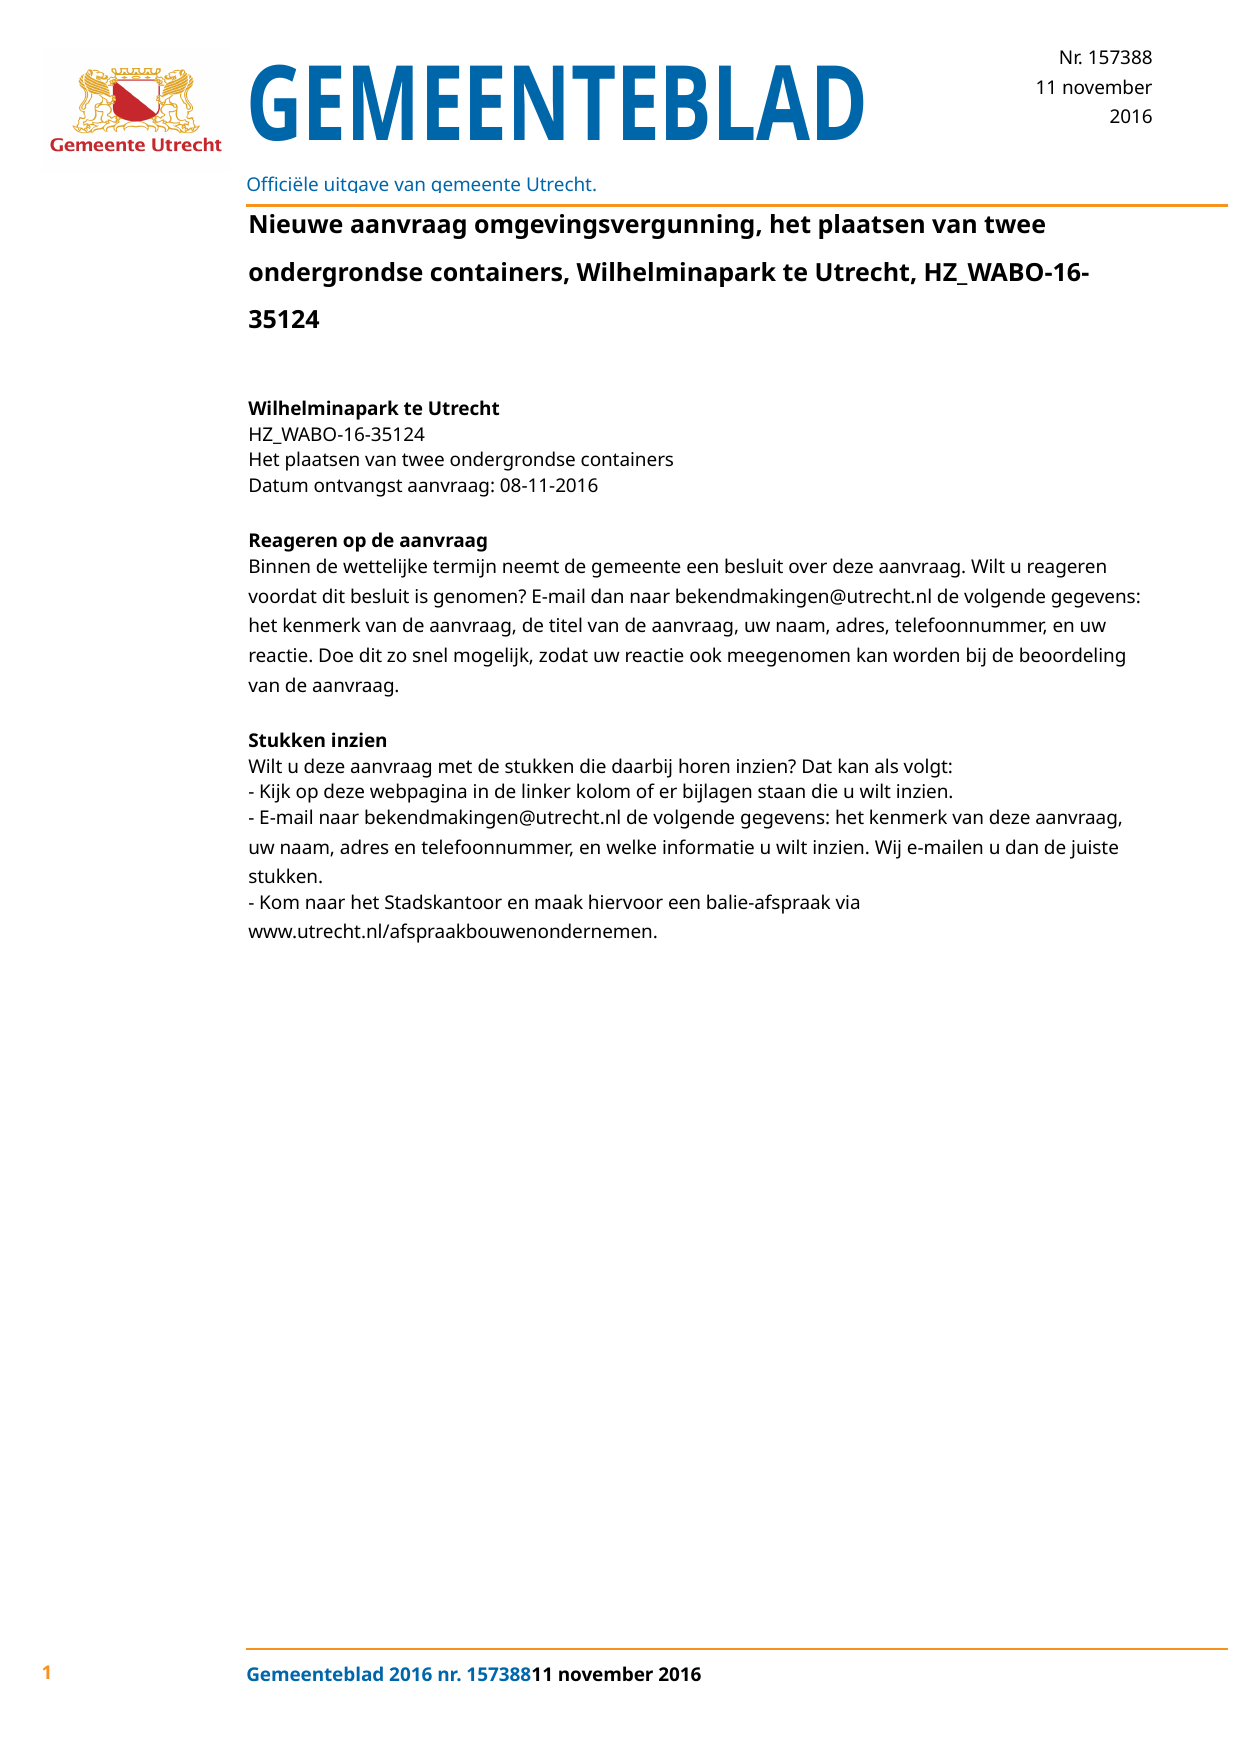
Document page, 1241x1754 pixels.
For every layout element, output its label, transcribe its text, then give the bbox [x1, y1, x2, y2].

table_cell HZ_WABO-16-35124 [248, 421, 1152, 447]
table_cell - E-mail naar bekendmakingen@utrecht.nl de volgende gegevens: het kenmerk van deze aanvraag, uw naam, adres en telefoonnummer, en welke informatie u wilt inzien. Wij e-mailen u dan de juiste stukken. [248, 804, 1152, 889]
table_cell Het plaatsen van twee ondergrondse containers [248, 447, 1152, 472]
picture [41, 47, 231, 172]
text Nieuwe aanvraag omgevingsvergunning, het plaatsen van twee ondergrondse containers, Wilhelminapark te Utrecht, HZ_WABO-16-35124 [248, 207, 1152, 336]
table_cell - Kom naar het Stadskantoor en maak hiervoor een balie-afspraak via www.utrecht.nl/afspraakbouwenondernemen. [248, 889, 1152, 944]
table_cell Wilt u deze aanvraag met de stukken die daarbij horen inzien? Dat kan als volgt: [248, 753, 1152, 778]
table_cell Binnen de wettelijke termijn neemt de gemeente een besluit over deze aanvraag. Wilt u reageren voordat dit besluit is genomen? E-mail dan naar bekendmakingen@utrecht.nl de volgende gegevens: het kenmerk van de aanvraag, de titel van de aanvraag, uw naam, adres, telefoonnummer, en uw reactie. Doe dit zo snel mogelijk, zodat uw reactie ook meegenomen kan worden bij de beoordeling van de aanvraag. [248, 554, 1152, 727]
table_cell Reageren op de aanvraag [248, 528, 1152, 553]
table_cell - Kijk op deze webpagina in de linker kolom of er bijlagen staan die u wilt inzien. [248, 779, 1152, 804]
table_cell Stukken inzien [248, 727, 1152, 753]
table_header Wilhelminapark te Utrecht [248, 395, 1152, 421]
table_cell Datum ontvangst aanvraag: 08-11-2016 [248, 473, 1152, 528]
